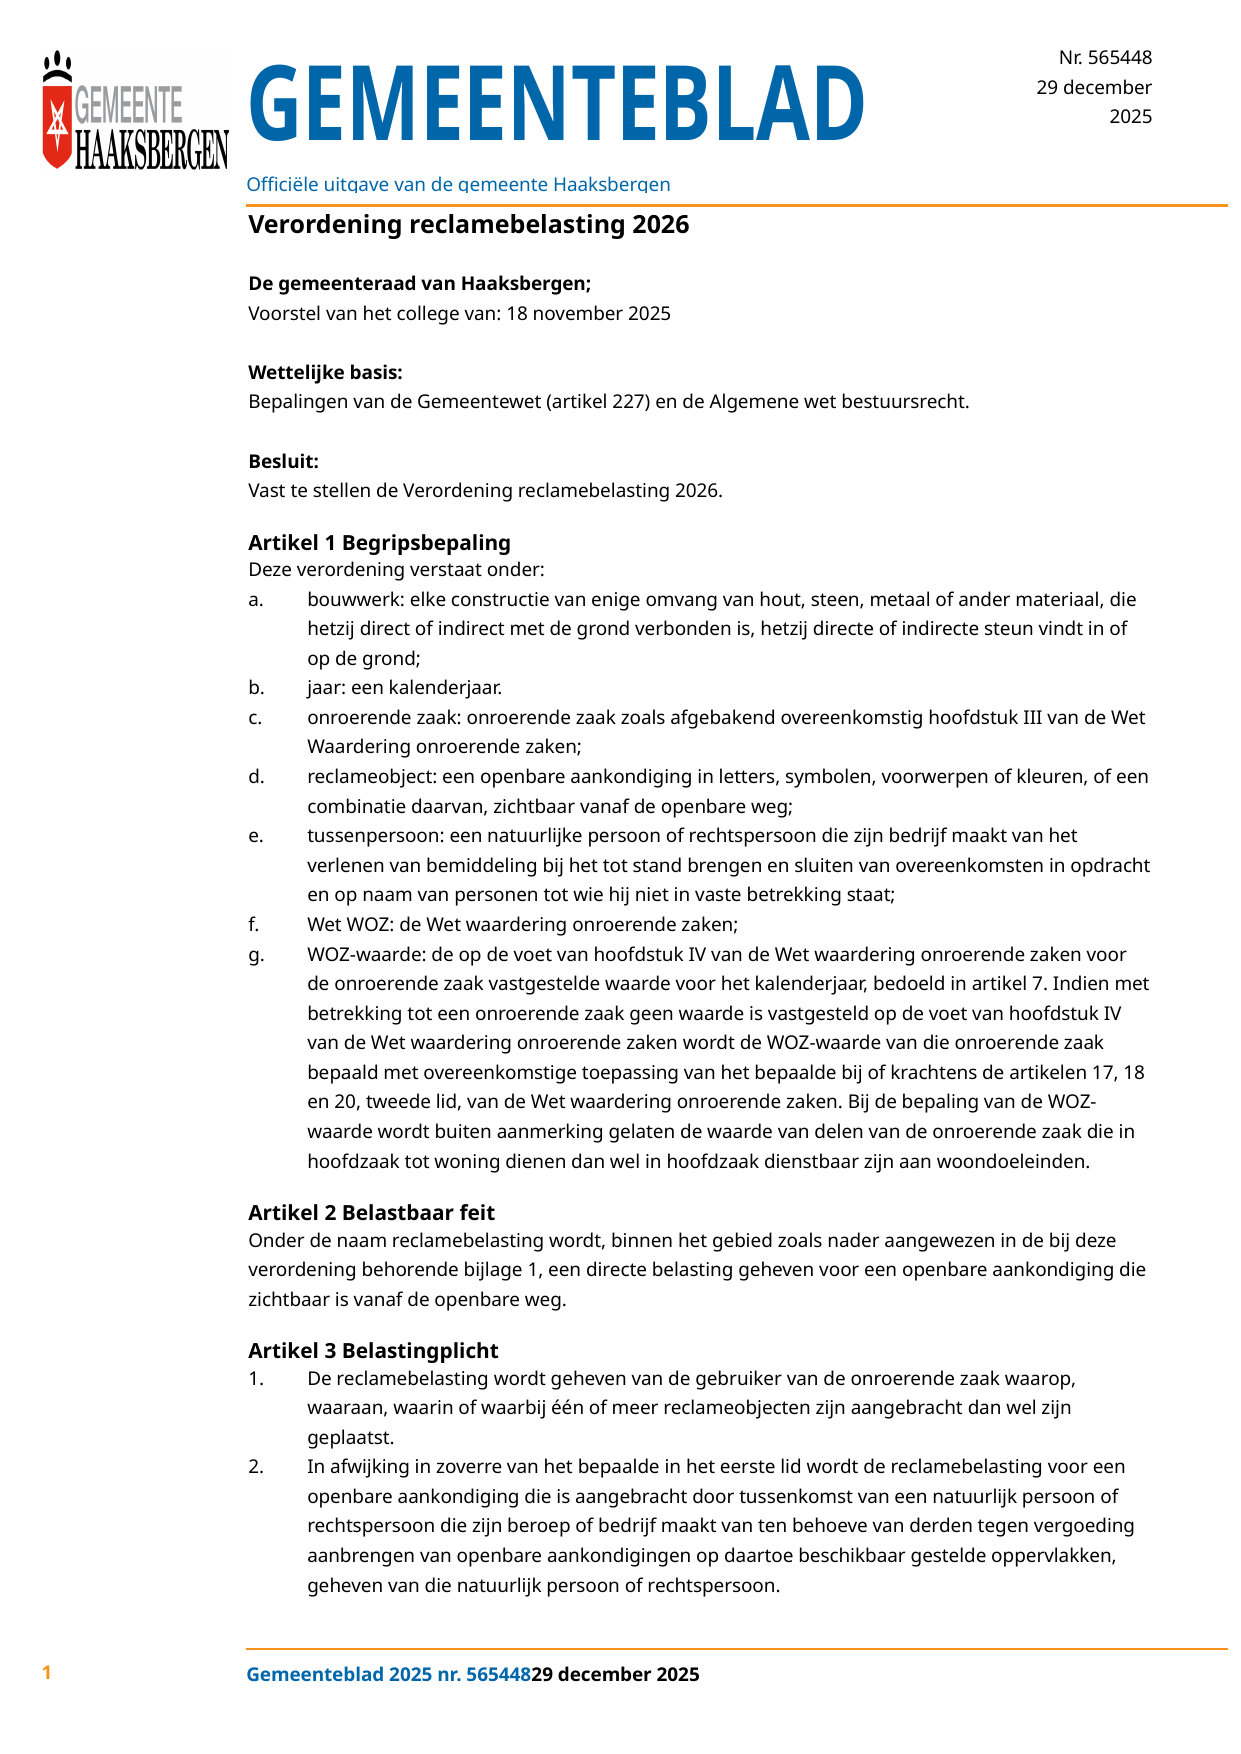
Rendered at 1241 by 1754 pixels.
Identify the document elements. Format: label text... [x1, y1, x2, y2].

text Voorstel van het college van: 18 november 2025 [248, 300, 1152, 326]
list In afwijking in zoverre van het bepaalde in het eerste lid wordt de reclamebelasting voor een openbare aankondiging die is aangebracht door tussenkomst van een natuurlijk persoon of rechtspersoon die zijn beroep of bedrijf maakt van ten behoeve van derden tegen vergoeding aanbrengen van openbare aankondigingen op daartoe beschikbaar gestelde oppervlakken, geheven van die natuurlijk persoon of rechtspersoon. [248, 1453, 1152, 1598]
picture [41, 47, 231, 172]
list onroerende zaak: onroerende zaak zoals afgebakend overeenkomstig hoofdstuk III van de Wet Waardering onroerende zaken; [248, 704, 1152, 759]
text Wettelijke basis: [248, 359, 1152, 385]
list WOZ-waarde: de op de voet van hoofdstuk IV van de Wet waardering onroerende zaken voor de onroerende zaak vastgestelde waarde voor het kalenderjaar, bedoeld in artikel 7. Indien met betrekking tot een onroerende zaak geen waarde is vastgesteld op de voet van hoofdstuk IV van de Wet waardering onroerende zaken wordt de WOZ-waarde van die onroerende zaak bepaald met overeenkomstige toepassing van het bepaalde bij of krachtens de artikelen 17, 18 en 20, tweede lid, van de Wet waardering onroerende zaken. Bij de bepaling van de WOZ-waarde wordt buiten aanmerking gelaten de waarde van delen van de onroerende zaak die in hoofdzaak tot woning dienen dan wel in hoofdzaak dienstbaar zijn aan woondoeleinden. [248, 941, 1152, 1174]
text Artikel 2 Belastbaar feit [248, 1198, 1152, 1227]
text Vast te stellen de Verordening reclamebelasting 2026. [248, 477, 1152, 503]
text Verordening reclamebelasting 2026 [248, 207, 1152, 241]
text Artikel 1 Begripsbepaling [248, 528, 1152, 556]
text Besluit: [248, 448, 1152, 473]
text Deze verordening verstaat onder: [248, 556, 1152, 582]
text Artikel 3 Belastingplicht [248, 1336, 1152, 1365]
list jaar: een kalenderjaar. [248, 674, 1152, 700]
list reclameobject: een openbare aankondiging in letters, symbolen, voorwerpen of kleuren, of een combinatie daarvan, zichtbaar vanaf de openbare weg; [248, 763, 1152, 819]
text Onder de naam reclamebelasting wordt, binnen het gebied zoals nader aangewezen in de bij deze verordening behorende bijlage 1, een directe belasting geheven voor een openbare aankondiging die zichtbaar is vanaf de openbare weg. [248, 1227, 1152, 1312]
list De reclamebelasting wordt geheven van de gebruiker van de onroerende zaak waarop, waaraan, waarin of waarbij één of meer reclameobjecten zijn aangebracht dan wel zijn geplaatst. [248, 1365, 1152, 1450]
text De gemeenteraad van Haaksbergen; [248, 270, 1152, 296]
list tussenpersoon: een natuurlijke persoon of rechtspersoon die zijn bedrijf maakt van het verlenen van bemiddeling bij het tot stand brengen en sluiten van overeenkomsten in opdracht en op naam van personen tot wie hij niet in vaste betrekking staat; [248, 822, 1152, 907]
text Bepalingen van de Gemeentewet (artikel 227) en de Algemene wet bestuursrecht. [248, 389, 1152, 414]
list Wet WOZ: de Wet waardering onroerende zaken; [248, 911, 1152, 937]
list bouwwerk: elke constructie van enige omvang van hout, steen, metaal of ander materiaal, die hetzij direct of indirect met de grond verbonden is, hetzij directe of indirecte steun vindt in of op de grond; [248, 586, 1152, 671]
